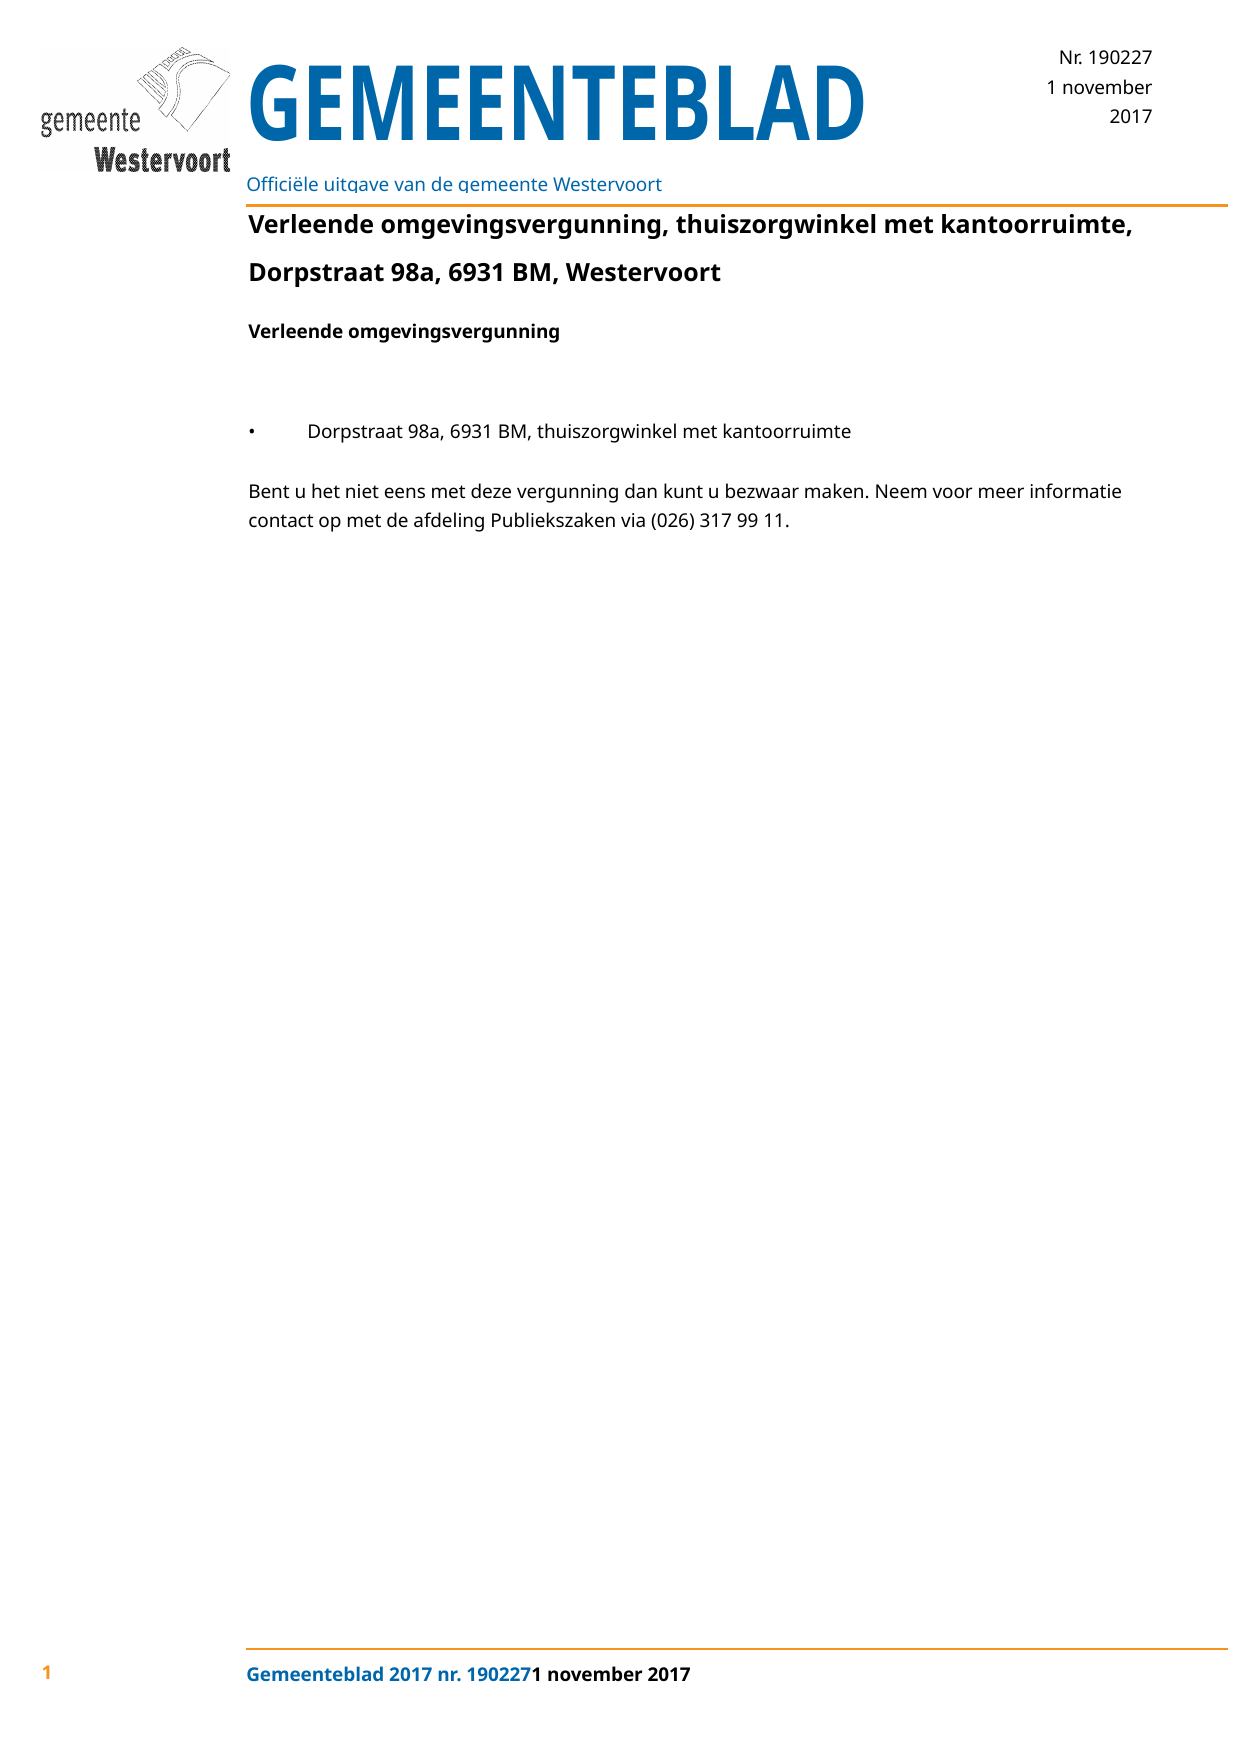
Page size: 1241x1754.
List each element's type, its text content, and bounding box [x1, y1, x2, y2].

text Verleende omgevingsvergunning [248, 318, 1152, 344]
text Verleende omgevingsvergunning, thuiszorgwinkel met kantoorruimte, Dorpstraat 98a, 6931 BM, Westervoort [248, 207, 1152, 288]
text Bent u het niet eens met deze vergunning dan kunt u bezwaar maken. Neem voor meer informatie contact op met de afdeling Publiekszaken via (026) 317 99 11. [248, 478, 1152, 533]
picture [41, 47, 231, 172]
list Dorpstraat 98a, 6931 BM, thuiszorgwinkel met kantoorruimte [248, 419, 1152, 444]
